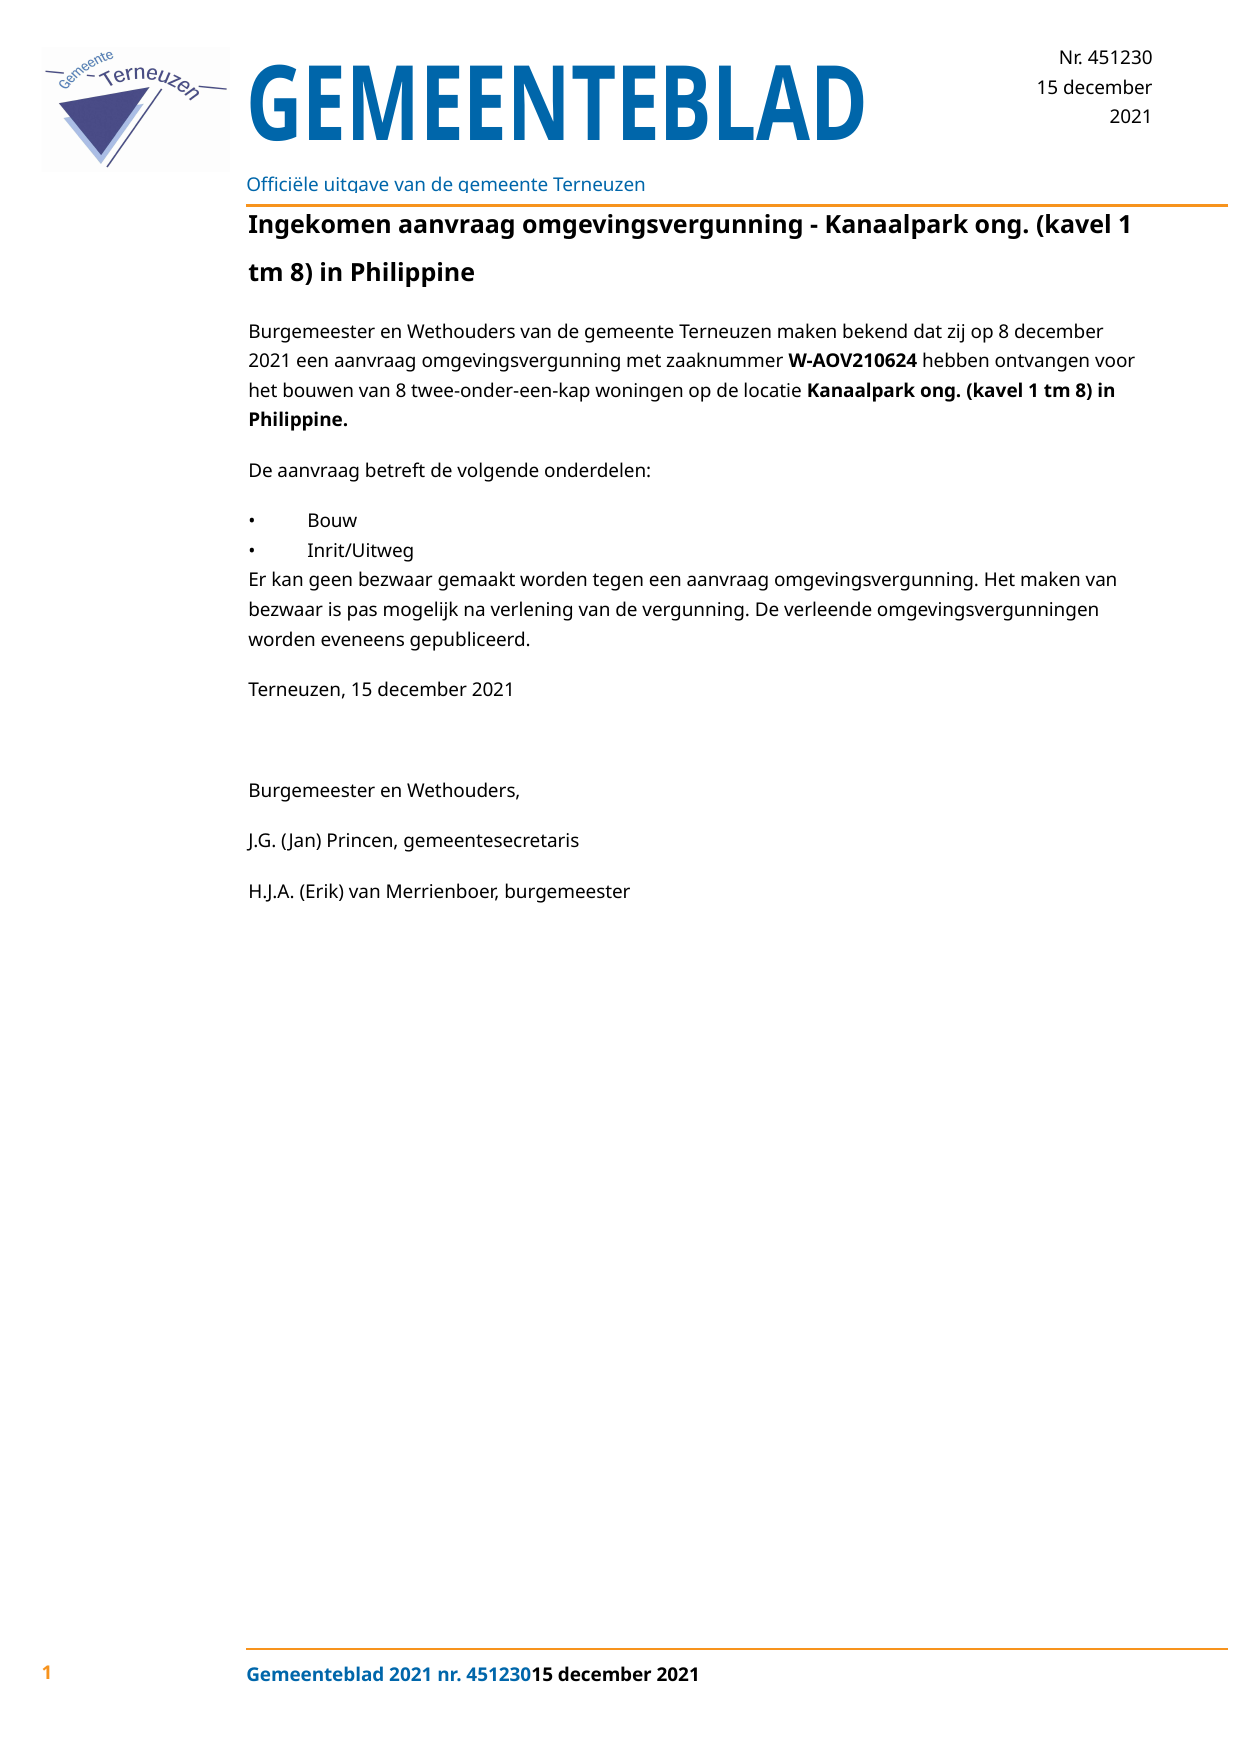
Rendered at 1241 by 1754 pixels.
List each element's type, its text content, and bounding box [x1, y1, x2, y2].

text H.J.A. (Erik) van Merrienboer, burgemeester [248, 878, 1152, 904]
picture [41, 47, 231, 172]
text Ingekomen aanvraag omgevingsvergunning - Kanaalpark ong. (kavel 1 tm 8) in Philippine [248, 207, 1152, 288]
list Bouw [248, 507, 1152, 533]
text De aanvraag betreft de volgende onderdelen: [248, 457, 1152, 483]
text Burgemeester en Wethouders van de gemeente Terneuzen maken bekend dat zij op 8 december 2021 een aanvraag omgevingsvergunning met zaaknummer W-AOV210624 hebben ontvangen voor het bouwen van 8 twee-onder-een-kap woningen op de locatie Kanaalpark ong. (kavel 1 tm 8) in Philippine. [248, 318, 1152, 432]
text Er kan geen bezwaar gemaakt worden tegen een aanvraag omgevingsvergunning. Het maken van bezwaar is pas mogelijk na verlening van de vergunning. De verleende omgevingsvergunningen worden eveneens gepubliceerd. [248, 567, 1152, 652]
list Inrit/Uitweg [248, 537, 1152, 563]
text Burgemeester en Wethouders, [248, 777, 1152, 803]
text J.G. (Jan) Princen, gemeentesecretaris [248, 827, 1152, 853]
text Terneuzen, 15 december 2021 [248, 676, 1152, 702]
